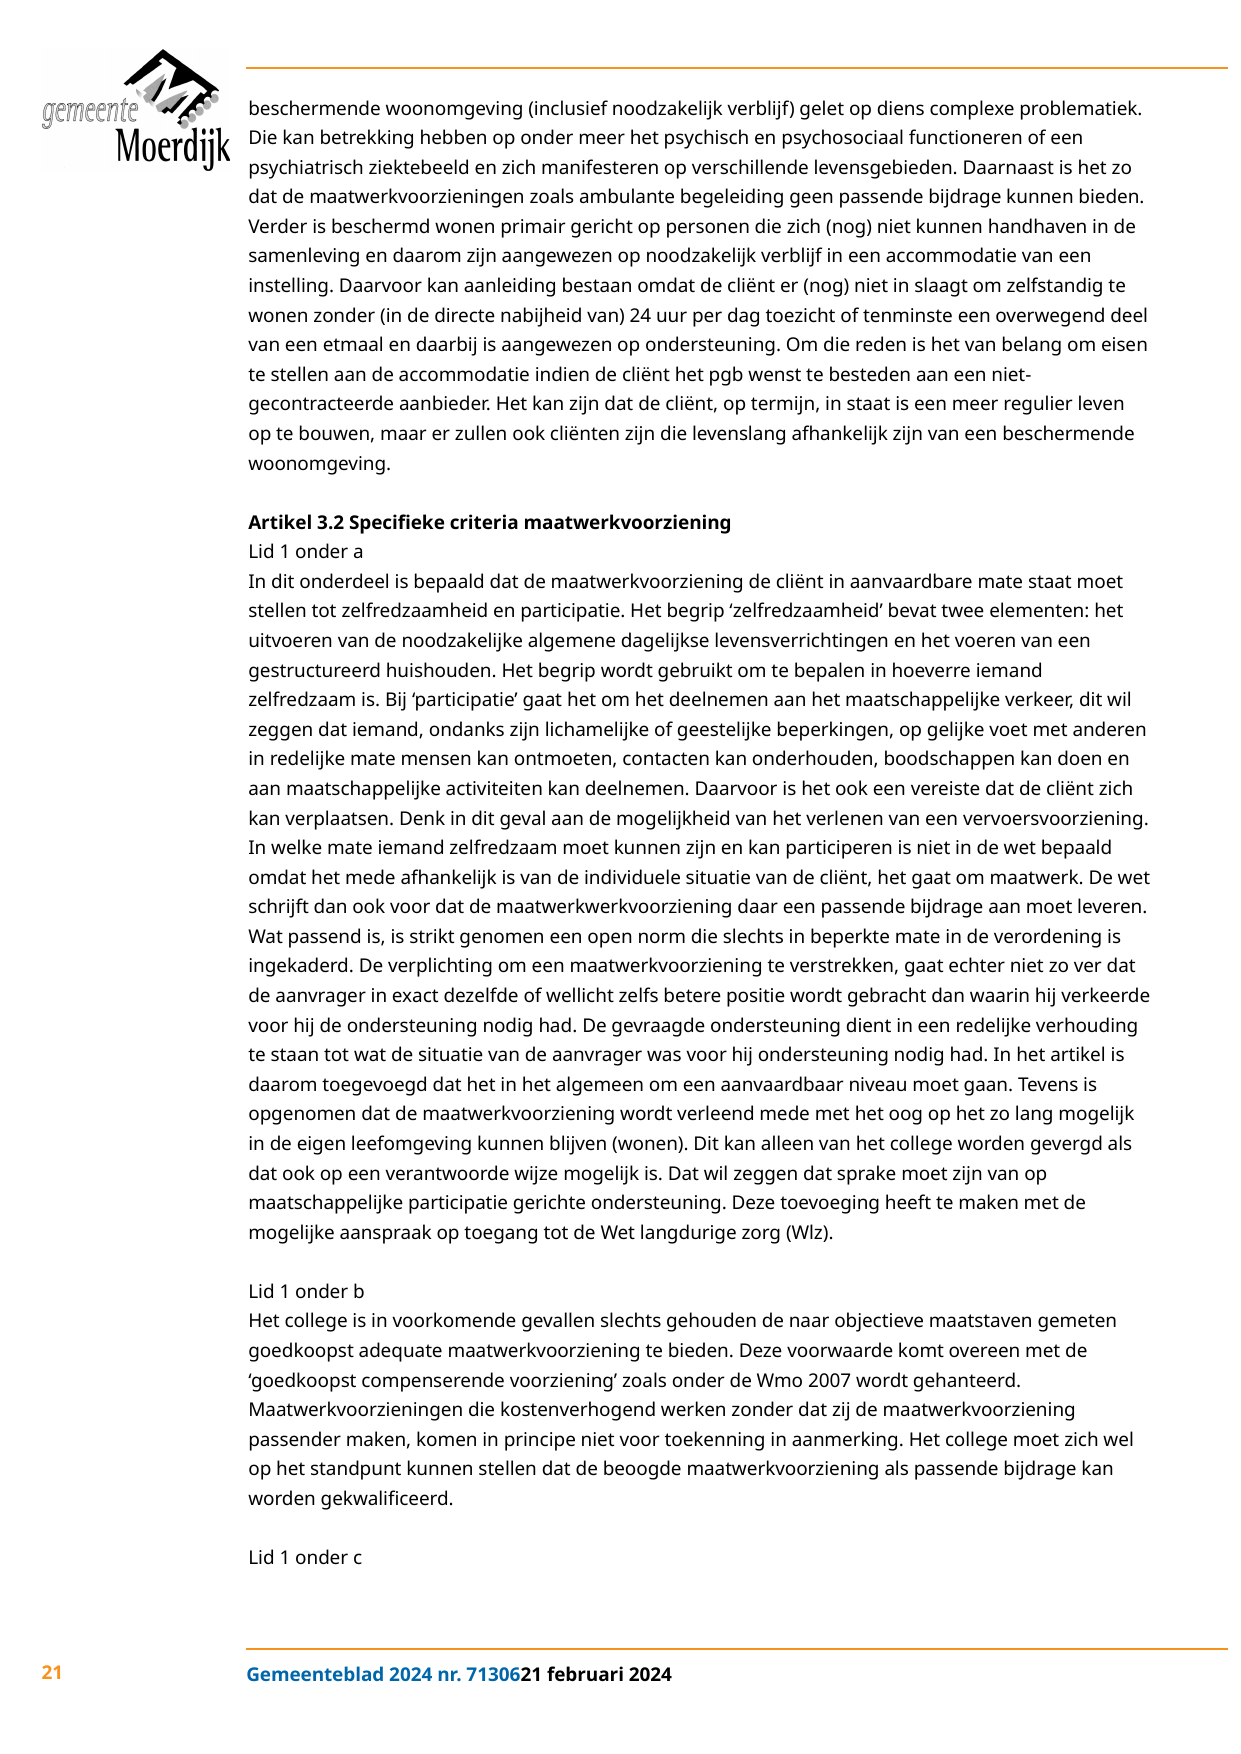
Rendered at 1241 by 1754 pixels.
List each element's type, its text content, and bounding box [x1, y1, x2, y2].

text Lid 1 onder b [248, 1278, 1152, 1304]
text Artikel 3.2 Specifieke criteria maatwerkvoorziening [248, 509, 1152, 535]
text Het college is in voorkomende gevallen slechts gehouden de naar objectieve maatstaven gemeten goedkoopst adequate maatwerkvoorziening te bieden. Deze voorwaarde komt overeen met de ‘goedkoopst compenserende voorziening’ zoals onder de Wmo 2007 wordt gehanteerd. Maatwerkvoorzieningen die kostenverhogend werken zonder dat zij de maatwerkvoorziening passender maken, komen in principe niet voor toekenning in aanmerking. Het college moet zich wel op het standpunt kunnen stellen dat de beoogde maatwerkvoorziening als passende bijdrage kan worden gekwalificeerd. [248, 1308, 1152, 1511]
text Lid 1 onder c [248, 1544, 1152, 1570]
text Lid 1 onder a [248, 538, 1152, 564]
text beschermende woonomgeving (inclusief noodzakelijk verblijf) gelet op diens complexe problematiek. Die kan betrekking hebben op onder meer het psychisch en psychosociaal functioneren of een psychiatrisch ziektebeeld en zich manifesteren op verschillende levensgebieden. Daarnaast is het zo dat de maatwerkvoorzieningen zoals ambulante begeleiding geen passende bijdrage kunnen bieden. Verder is beschermd wonen primair gericht op personen die zich (nog) niet kunnen handhaven in de samenleving en daarom zijn aangewezen op noodzakelijk verblijf in een accommodatie van een instelling. Daarvoor kan aanleiding bestaan omdat de cliënt er (nog) niet in slaagt om zelfstandig te wonen zonder (in de directe nabijheid van) 24 uur per dag toezicht of tenminste een overwegend deel van een etmaal en daarbij is aangewezen op ondersteuning. Om die reden is het van belang om eisen te stellen aan de accommodatie indien de cliënt het pgb wenst te besteden aan een niet-gecontracteerde aanbieder. Het kan zijn dat de cliënt, op termijn, in staat is een meer regulier leven op te bouwen, maar er zullen ook cliënten zijn die levenslang afhankelijk zijn van een beschermende woonomgeving. [248, 95, 1152, 476]
picture [41, 47, 231, 172]
text In dit onderdeel is bepaald dat de maatwerkvoorziening de cliënt in aanvaardbare mate staat moet stellen tot zelfredzaamheid en participatie. Het begrip ‘zelfredzaamheid’ bevat twee elementen: het uitvoeren van de noodzakelijke algemene dagelijkse levensverrichtingen en het voeren van een gestructureerd huishouden. Het begrip wordt gebruikt om te bepalen in hoeverre iemand zelfredzaam is. Bij ‘participatie’ gaat het om het deelnemen aan het maatschappelijke verkeer, dit wil zeggen dat iemand, ondanks zijn lichamelijke of geestelijke beperkingen, op gelijke voet met anderen in redelijke mate mensen kan ontmoeten, contacten kan onderhouden, boodschappen kan doen en aan maatschappelijke activiteiten kan deelnemen. Daarvoor is het ook een vereiste dat de cliënt zich kan verplaatsen. Denk in dit geval aan de mogelijkheid van het verlenen van een vervoersvoorziening. In welke mate iemand zelfredzaam moet kunnen zijn en kan participeren is niet in de wet bepaald omdat het mede afhankelijk is van de individuele situatie van de cliënt, het gaat om maatwerk. De wet schrijft dan ook voor dat de maatwerkwerkvoorziening daar een passende bijdrage aan moet leveren. Wat passend is, is strikt genomen een open norm die slechts in beperkte mate in de verordening is ingekaderd. De verplichting om een maatwerkvoorziening te verstrekken, gaat echter niet zo ver dat de aanvrager in exact dezelfde of wellicht zelfs betere positie wordt gebracht dan waarin hij verkeerde voor hij de ondersteuning nodig had. De gevraagde ondersteuning dient in een redelijke verhouding te staan tot wat de situatie van de aanvrager was voor hij ondersteuning nodig had. In het artikel is daarom toegevoegd dat het in het algemeen om een aanvaardbaar niveau moet gaan. Tevens is opgenomen dat de maatwerkvoorziening wordt verleend mede met het oog op het zo lang mogelijk in de eigen leefomgeving kunnen blijven (wonen). Dit kan alleen van het college worden gevergd als dat ook op een verantwoorde wijze mogelijk is. Dat wil zeggen dat sprake moet zijn van op maatschappelijke participatie gerichte ondersteuning. Deze toevoeging heeft te maken met de mogelijke aanspraak op toegang tot de Wet langdurige zorg (Wlz). [248, 568, 1152, 1245]
